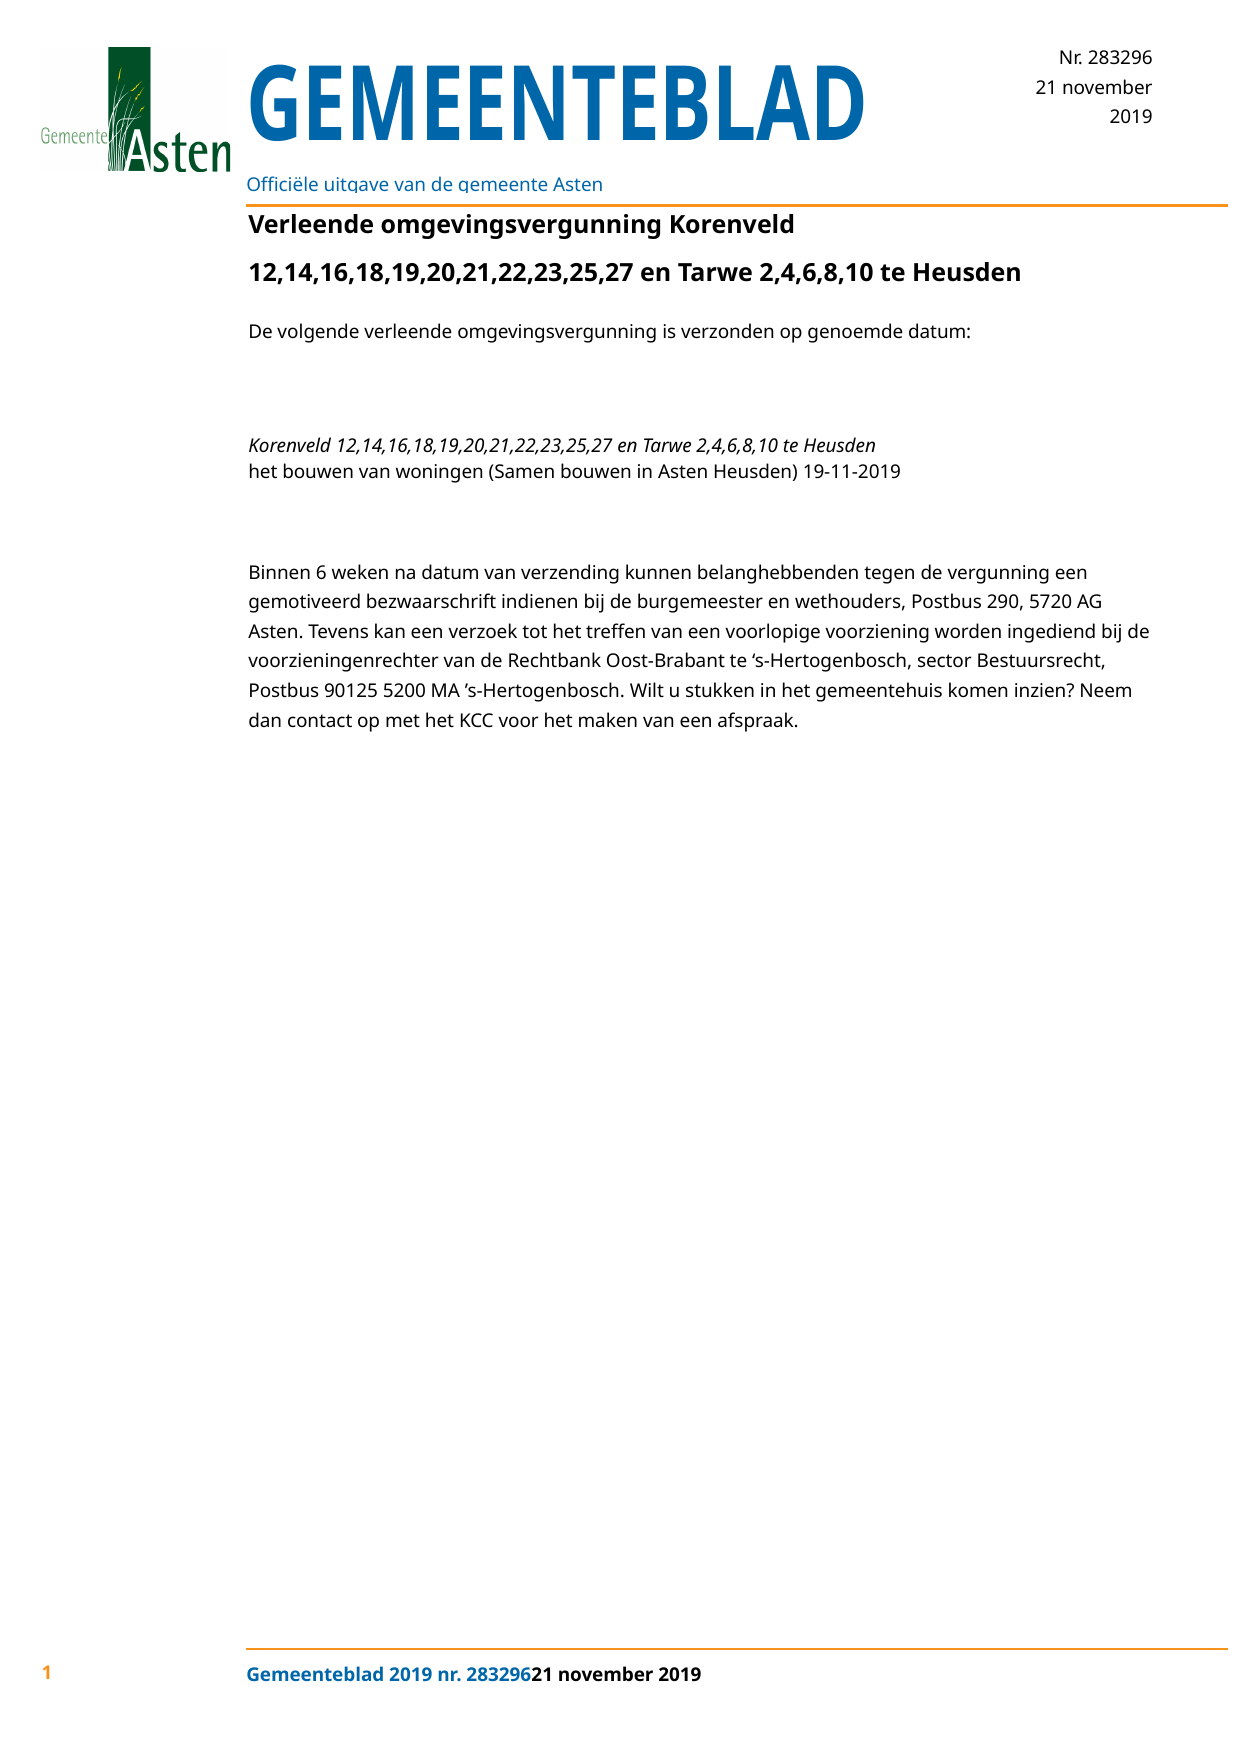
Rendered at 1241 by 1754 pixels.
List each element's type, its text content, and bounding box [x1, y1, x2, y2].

text Verleende omgevingsvergunning Korenveld 12,14,16,18,19,20,21,22,23,25,27 en Tarwe 2,4,6,8,10 te Heusden [248, 207, 1152, 288]
text het bouwen van woningen (Samen bouwen in Asten Heusden) 19-11-2019 [248, 458, 1152, 484]
text De volgende verleende omgevingsvergunning is verzonden op genoemde datum: [248, 318, 1152, 344]
text Binnen 6 weken na datum van verzending kunnen belanghebbenden tegen de vergunning een gemotiveerd bezwaarschrift indienen bij de burgemeester en wethouders, Postbus 290, 5720 AG Asten. Tevens kan een verzoek tot het treffen van een voorlopige voorziening worden ingediend bij de voorzieningenrechter van de Rechtbank Oost-Brabant te ‘s-Hertogenbosch, sector Bestuursrecht, Postbus 90125 5200 MA ’s-Hertogenbosch. Wilt u stukken in het gemeentehuis komen inzien? Neem dan contact op met het KCC voor het maken van een afspraak. [248, 559, 1152, 732]
text Korenveld 12,14,16,18,19,20,21,22,23,25,27 en Tarwe 2,4,6,8,10 te Heusden [248, 432, 1152, 458]
picture [41, 47, 231, 172]
